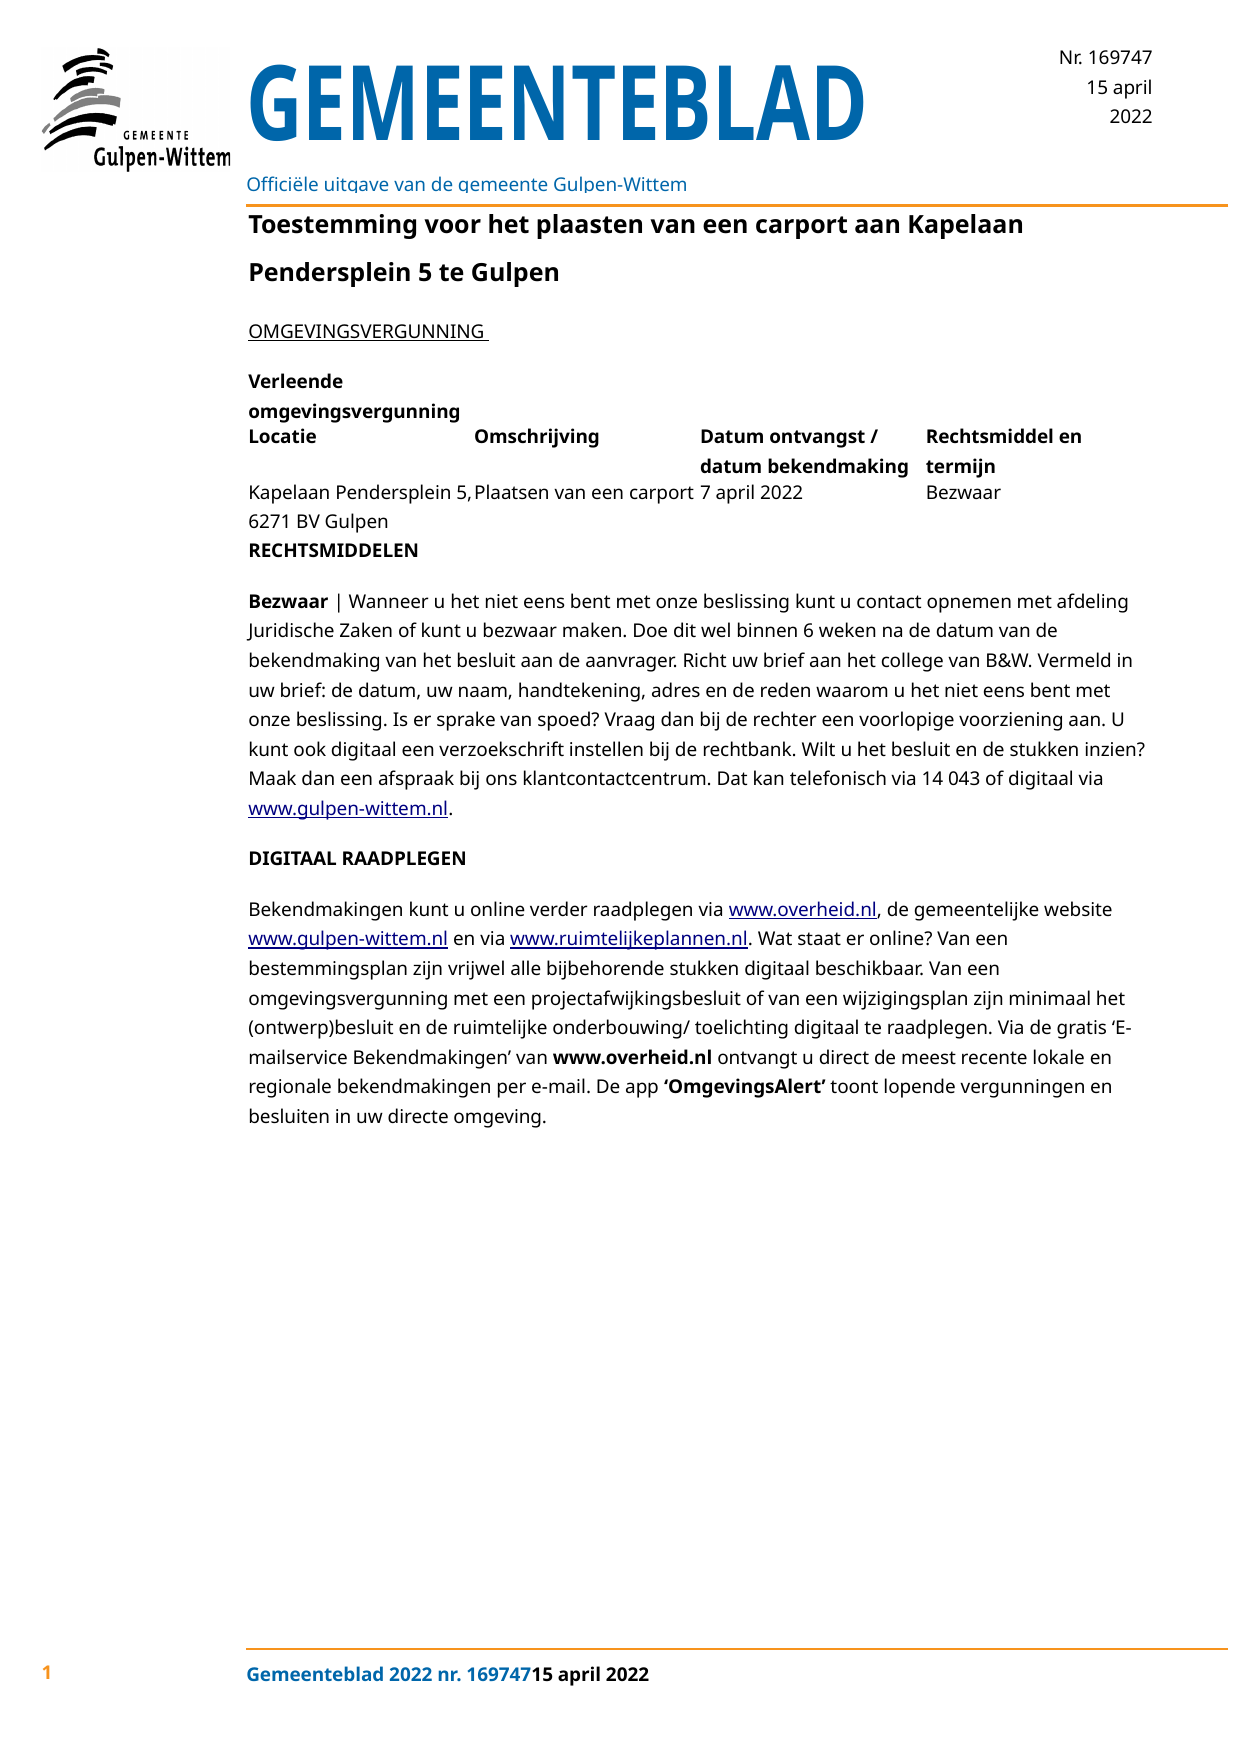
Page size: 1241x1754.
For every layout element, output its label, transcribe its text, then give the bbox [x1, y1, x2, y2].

table_cell Plaatsen van een carport [474, 479, 700, 534]
table_header Verleende omgevingsvergunning [248, 369, 474, 424]
table_cell 7 april 2022 [700, 479, 926, 534]
text Bezwaar | Wanneer u het niet eens bent met onze beslissing kunt u contact opnemen met afdeling Juridische Zaken of kunt u bezwaar maken. Doe dit wel binnen 6 weken na de datum van de bekendmaking van het besluit aan de aanvrager. Richt uw brief aan het college van B&W. Vermeld in uw brief: de datum, uw naam, handtekening, adres en de reden waarom u het niet eens bent met onze beslissing. Is er sprake van spoed? Vraag dan bij de rechter een voorlopige voorziening aan. U kunt ook digitaal een verzoekschrift instellen bij de rechtbank. Wilt u het besluit en de stukken inzien? Maak dan een afspraak bij ons klantcontactcentrum. Dat kan telefonisch via 14 043 of digitaal via www.gulpen-wittem.nl. [248, 588, 1152, 821]
text DIGITAAL RAADPLEGEN [248, 846, 1152, 871]
table_cell Locatie [248, 424, 474, 479]
table_cell Kapelaan Pendersplein 5, 6271 BV Gulpen [248, 479, 474, 534]
text Toestemming voor het plaasten van een carport aan Kapelaan Pendersplein 5 te Gulpen [248, 207, 1152, 288]
table_cell Datum ontvangst / datum bekendmaking [700, 424, 926, 479]
table_header [700, 369, 926, 424]
table_cell Omschrijving [474, 424, 700, 479]
picture [41, 47, 231, 172]
table_cell Rechtsmiddel en termijn [926, 424, 1152, 479]
text RECHTSMIDDELEN [248, 538, 1152, 563]
table_header [926, 369, 1152, 424]
text OMGEVINGSVERGUNNING [248, 318, 1152, 344]
table_header [474, 369, 700, 424]
table_cell Bezwaar [926, 479, 1152, 534]
text Bekendmakingen kunt u online verder raadplegen via www.overheid.nl, de gemeentelijke website www.gulpen-wittem.nl en via www.ruimtelijkeplannen.nl. Wat staat er online? Van een bestemmingsplan zijn vrijwel alle bijbehorende stukken digitaal beschikbaar. Van een omgevingsvergunning met een projectafwijkingsbesluit of van een wijzigingsplan zijn minimaal het (ontwerp)besluit en de ruimtelijke onderbouwing/ toelichting digitaal te raadplegen. Via de gratis ‘E-mailservice Bekendmakingen’ van www.overheid.nl ontvangt u direct de meest recente lokale en regionale bekendmakingen per e-mail. De app ‘OmgevingsAlert’ toont lopende vergunningen en besluiten in uw directe omgeving. [248, 896, 1152, 1129]
